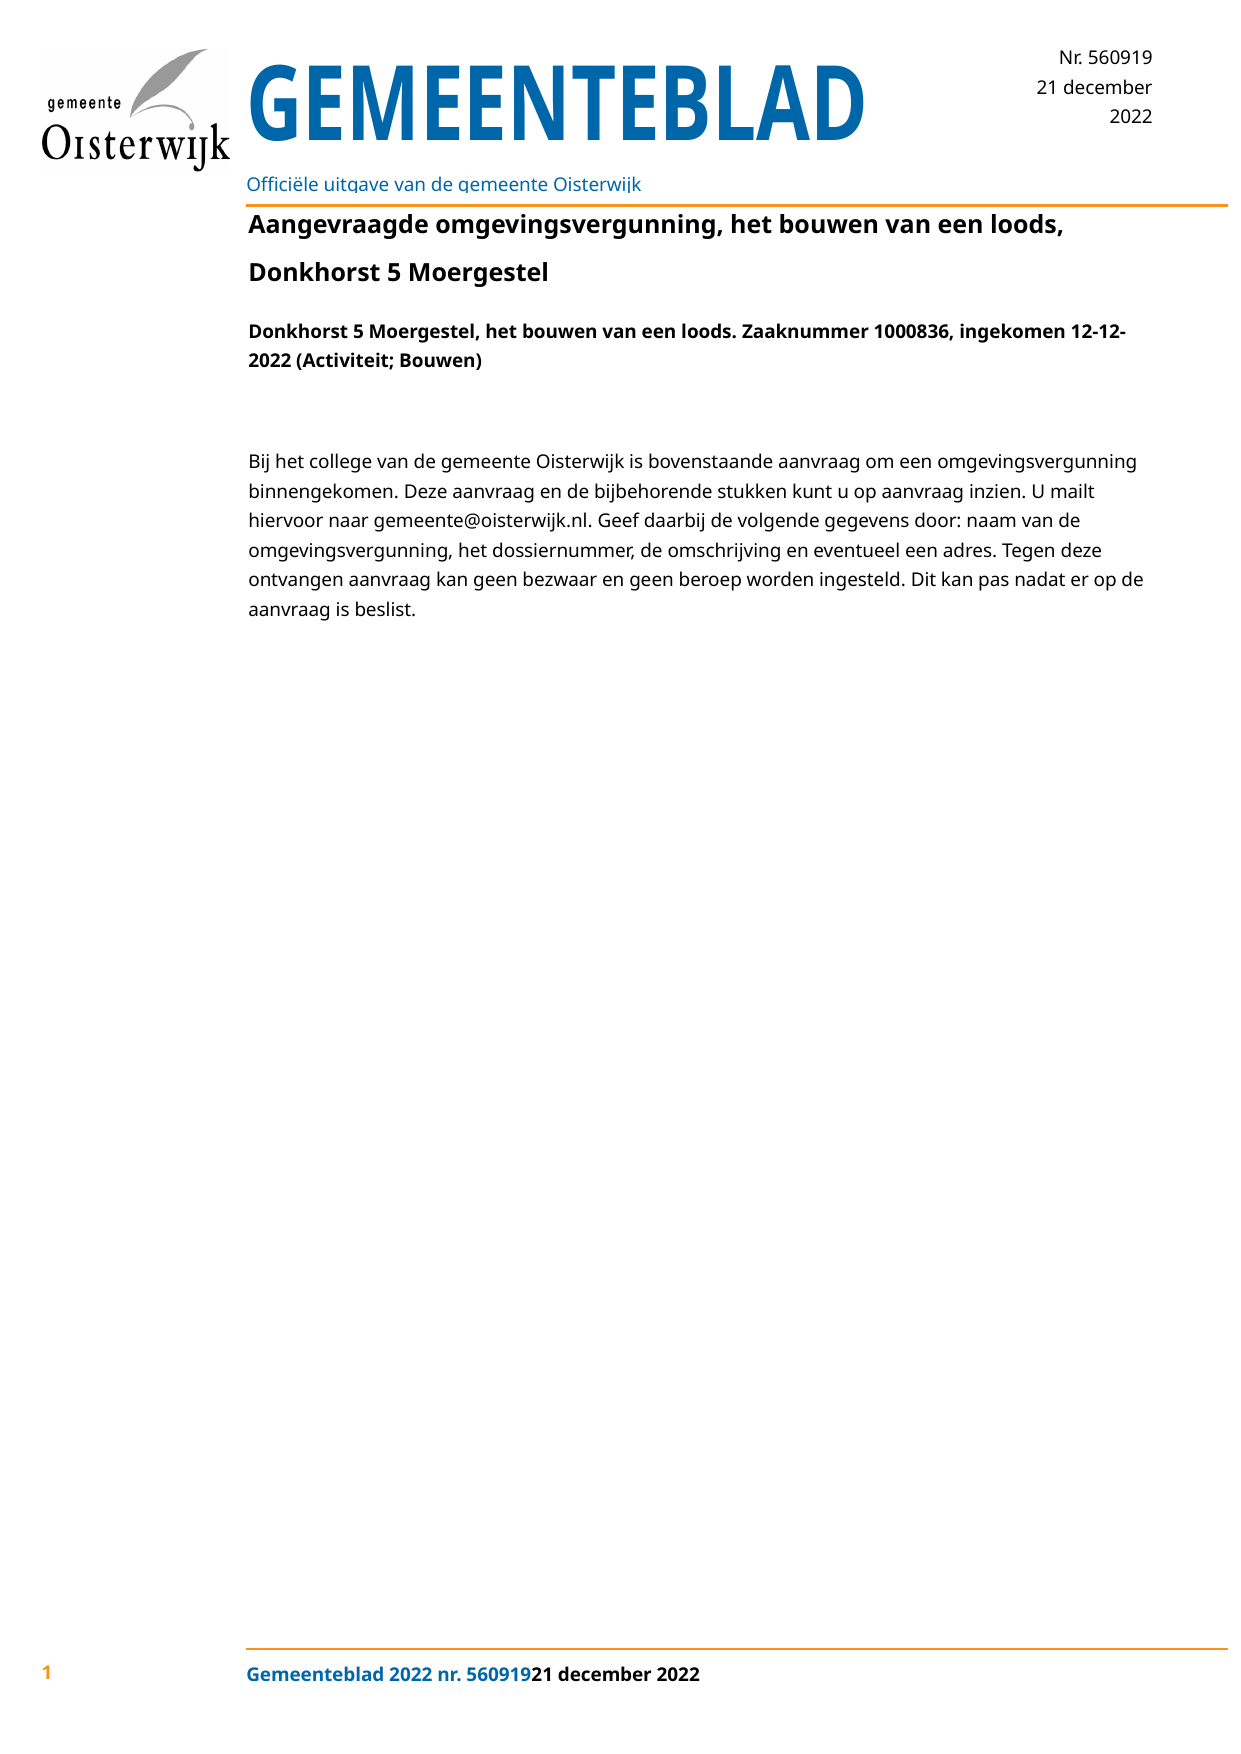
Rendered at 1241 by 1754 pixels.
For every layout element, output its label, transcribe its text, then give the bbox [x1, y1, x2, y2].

picture [41, 47, 231, 172]
text Bij het college van de gemeente Oisterwijk is bovenstaande aanvraag om een omgevingsvergunning binnengekomen. Deze aanvraag en de bijbehorende stukken kunt u op aanvraag inzien. U mailt hiervoor naar gemeente@oisterwijk.nl. Geef daarbij de volgende gegevens door: naam van de omgevingsvergunning, het dossiernummer, de omschrijving en eventueel een adres. Tegen deze ontvangen aanvraag kan geen bezwaar en geen beroep worden ingesteld. Dit kan pas nadat er op de aanvraag is beslist. [248, 448, 1152, 622]
text Aangevraagde omgevingsvergunning, het bouwen van een loods, Donkhorst 5 Moergestel [248, 207, 1152, 288]
text Donkhorst 5 Moergestel, het bouwen van een loods. Zaaknummer 1000836, ingekomen 12-12-2022 (Activiteit; Bouwen) [248, 318, 1152, 373]
